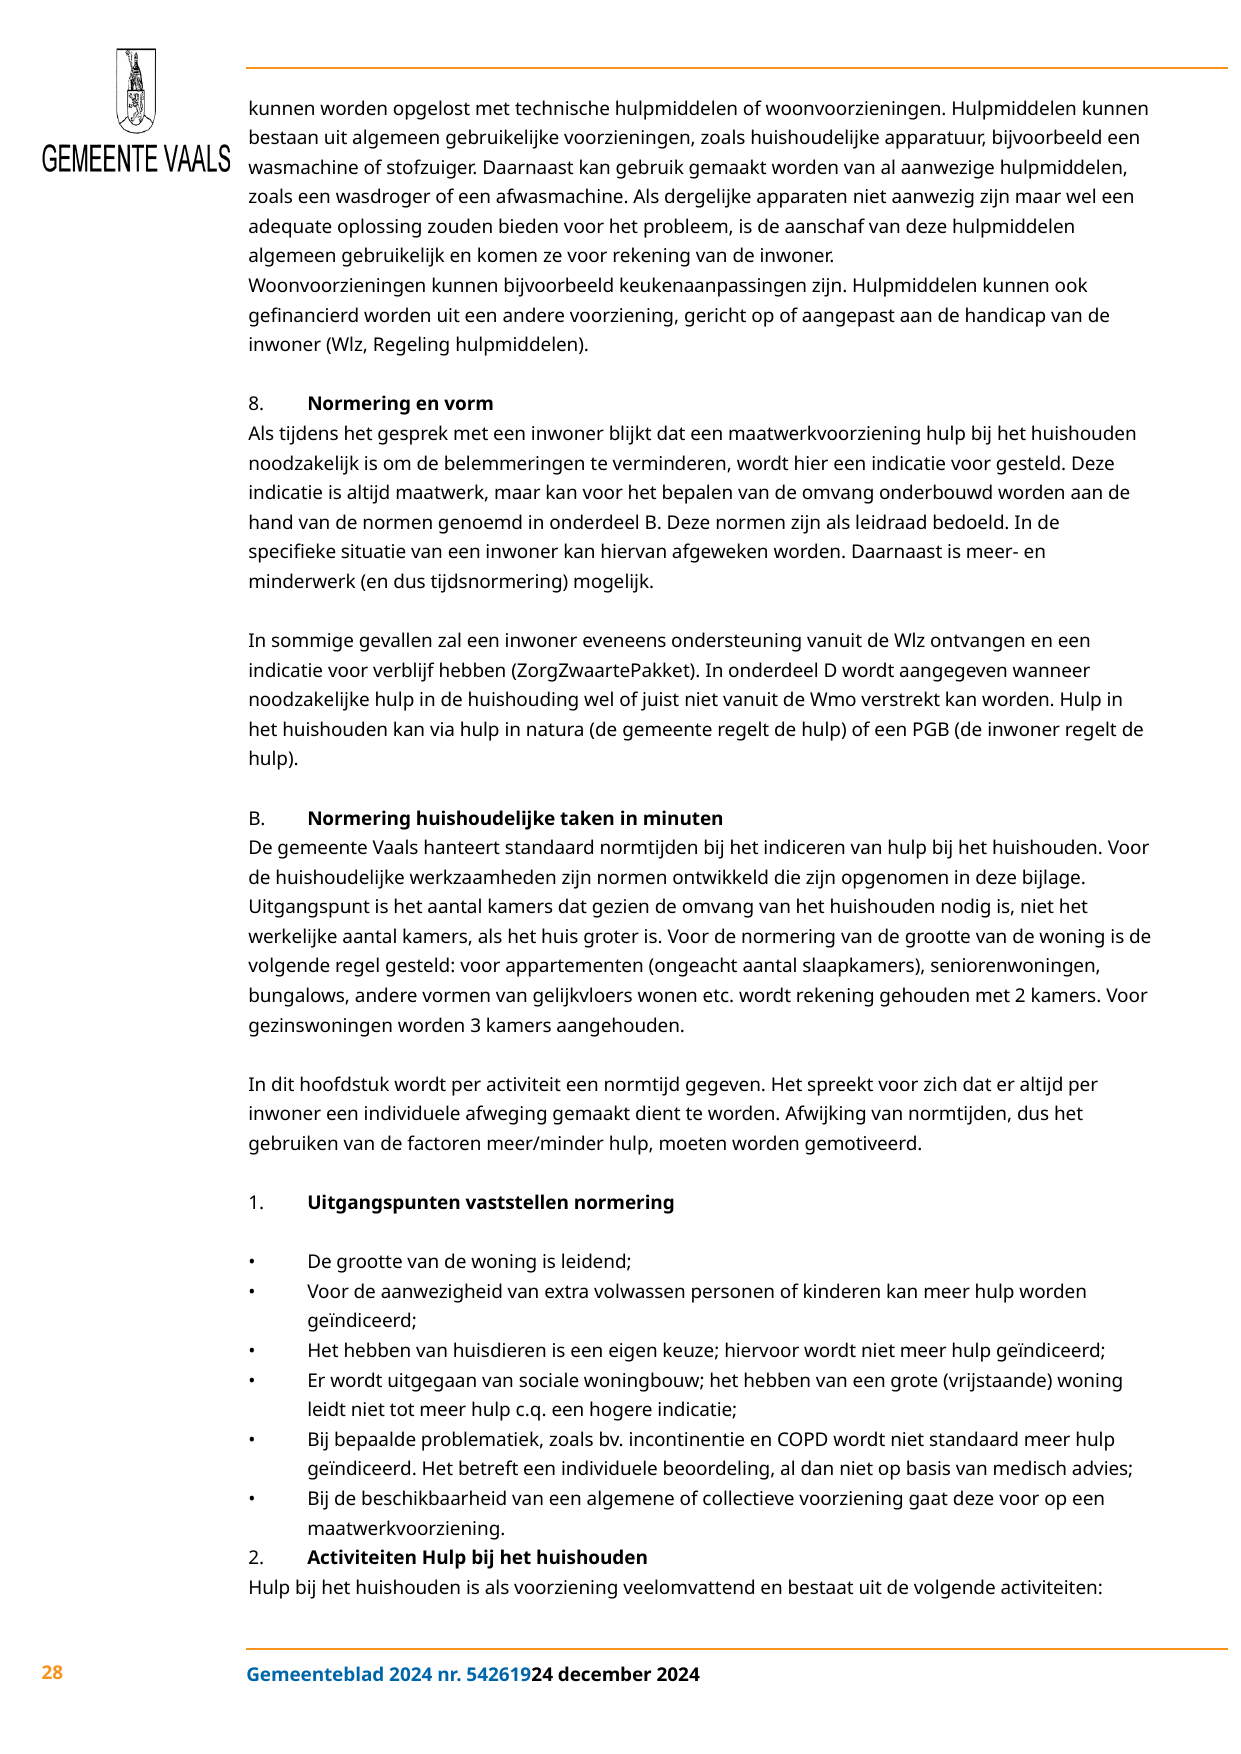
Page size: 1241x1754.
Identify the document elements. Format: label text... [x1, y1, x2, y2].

list Het hebben van huisdieren is een eigen keuze; hiervoor wordt niet meer hulp geïndiceerd; [248, 1337, 1152, 1363]
picture [41, 47, 231, 172]
list Voor de aanwezigheid van extra volwassen personen of kinderen kan meer hulp worden geïndiceerd; [248, 1278, 1152, 1333]
list Bij de beschikbaarheid van een algemene of collectieve voorziening gaat deze voor op een maatwerkvoorziening. [248, 1485, 1152, 1541]
list Normering en vorm [248, 391, 1152, 416]
list Er wordt uitgegaan van sociale woningbouw; het hebben van een grote (vrijstaande) woning leidt niet tot meer hulp c.q. een hogere indicatie; [248, 1367, 1152, 1422]
list Bij bepaalde problematiek, zoals bv. incontinentie en COPD wordt niet standaard meer hulp geïndiceerd. Het betreft een individuele beoordeling, al dan niet op basis van medisch advies; [248, 1426, 1152, 1481]
text Hulp bij het huishouden is als voorziening veelomvattend en bestaat uit de volgende activiteiten: [248, 1574, 1152, 1600]
list Activiteiten Hulp bij het huishouden [248, 1544, 1152, 1570]
text In sommige gevallen zal een inwoner eveneens ondersteuning vanuit de Wlz ontvangen en een indicatie voor verblijf hebben (ZorgZwaartePakket). In onderdeel D wordt aangegeven wanneer noodzakelijke hulp in de huishouding wel of juist niet vanuit de Wmo verstrekt kan worden. Hulp in het huishouden kan via hulp in natura (de gemeente regelt de hulp) of een PGB (de inwoner regelt de hulp). [248, 627, 1152, 771]
text Woonvoorzieningen kunnen bijvoorbeeld keukenaanpassingen zijn. Hulpmiddelen kunnen ook gefinancierd worden uit een andere voorziening, gericht op of aangepast aan de handicap van de inwoner (Wlz, Regeling hulpmiddelen). [248, 272, 1152, 357]
text Als tijdens het gesprek met een inwoner blijkt dat een maatwerkvoorziening hulp bij het huishouden noodzakelijk is om de belemmeringen te verminderen, wordt hier een indicatie voor gesteld. Deze indicatie is altijd maatwerk, maar kan voor het bepalen van de omvang onderbouwd worden aan de hand van de normen genoemd in onderdeel B. Deze normen zijn als leidraad bedoeld. In de specifieke situatie van een inwoner kan hiervan afgeweken worden. Daarnaast is meer- en minderwerk (en dus tijdsnormering) mogelijk. [248, 420, 1152, 594]
text In dit hoofdstuk wordt per activiteit een normtijd gegeven. Het spreekt voor zich dat er altijd per inwoner een individuele afweging gemaakt dient te worden. Afwijking van normtijden, dus het gebruiken van de factoren meer/minder hulp, moeten worden gemotiveerd. [248, 1071, 1152, 1156]
list Normering huishoudelijke taken in minuten [248, 805, 1152, 831]
text De gemeente Vaals hanteert standaard normtijden bij het indiceren van hulp bij het huishouden. Voor de huishoudelijke werkzaamheden zijn normen ontwikkeld die zijn opgenomen in deze bijlage. Uitgangspunt is het aantal kamers dat gezien de omvang van het huishouden nodig is, niet het werkelijke aantal kamers, als het huis groter is. Voor de normering van de grootte van de woning is de volgende regel gesteld: voor appartementen (ongeacht aantal slaapkamers), seniorenwoningen, bungalows, andere vormen van gelijkvloers wonen etc. wordt rekening gehouden met 2 kamers. Voor gezinswoningen worden 3 kamers aangehouden. [248, 834, 1152, 1038]
list De grootte van de woning is leidend; [248, 1248, 1152, 1274]
list Uitgangspunten vaststellen normering [248, 1189, 1152, 1215]
text kunnen worden opgelost met technische hulpmiddelen of woonvoorzieningen. Hulpmiddelen kunnen bestaan uit algemeen gebruikelijke voorzieningen, zoals huishoudelijke apparatuur, bijvoorbeeld een wasmachine of stofzuiger. Daarnaast kan gebruik gemaakt worden van al aanwezige hulpmiddelen, zoals een wasdroger of een afwasmachine. Als dergelijke apparaten niet aanwezig zijn maar wel een adequate oplossing zouden bieden voor het probleem, is de aanschaf van deze hulpmiddelen algemeen gebruikelijk en komen ze voor rekening van de inwoner. [248, 95, 1152, 268]
